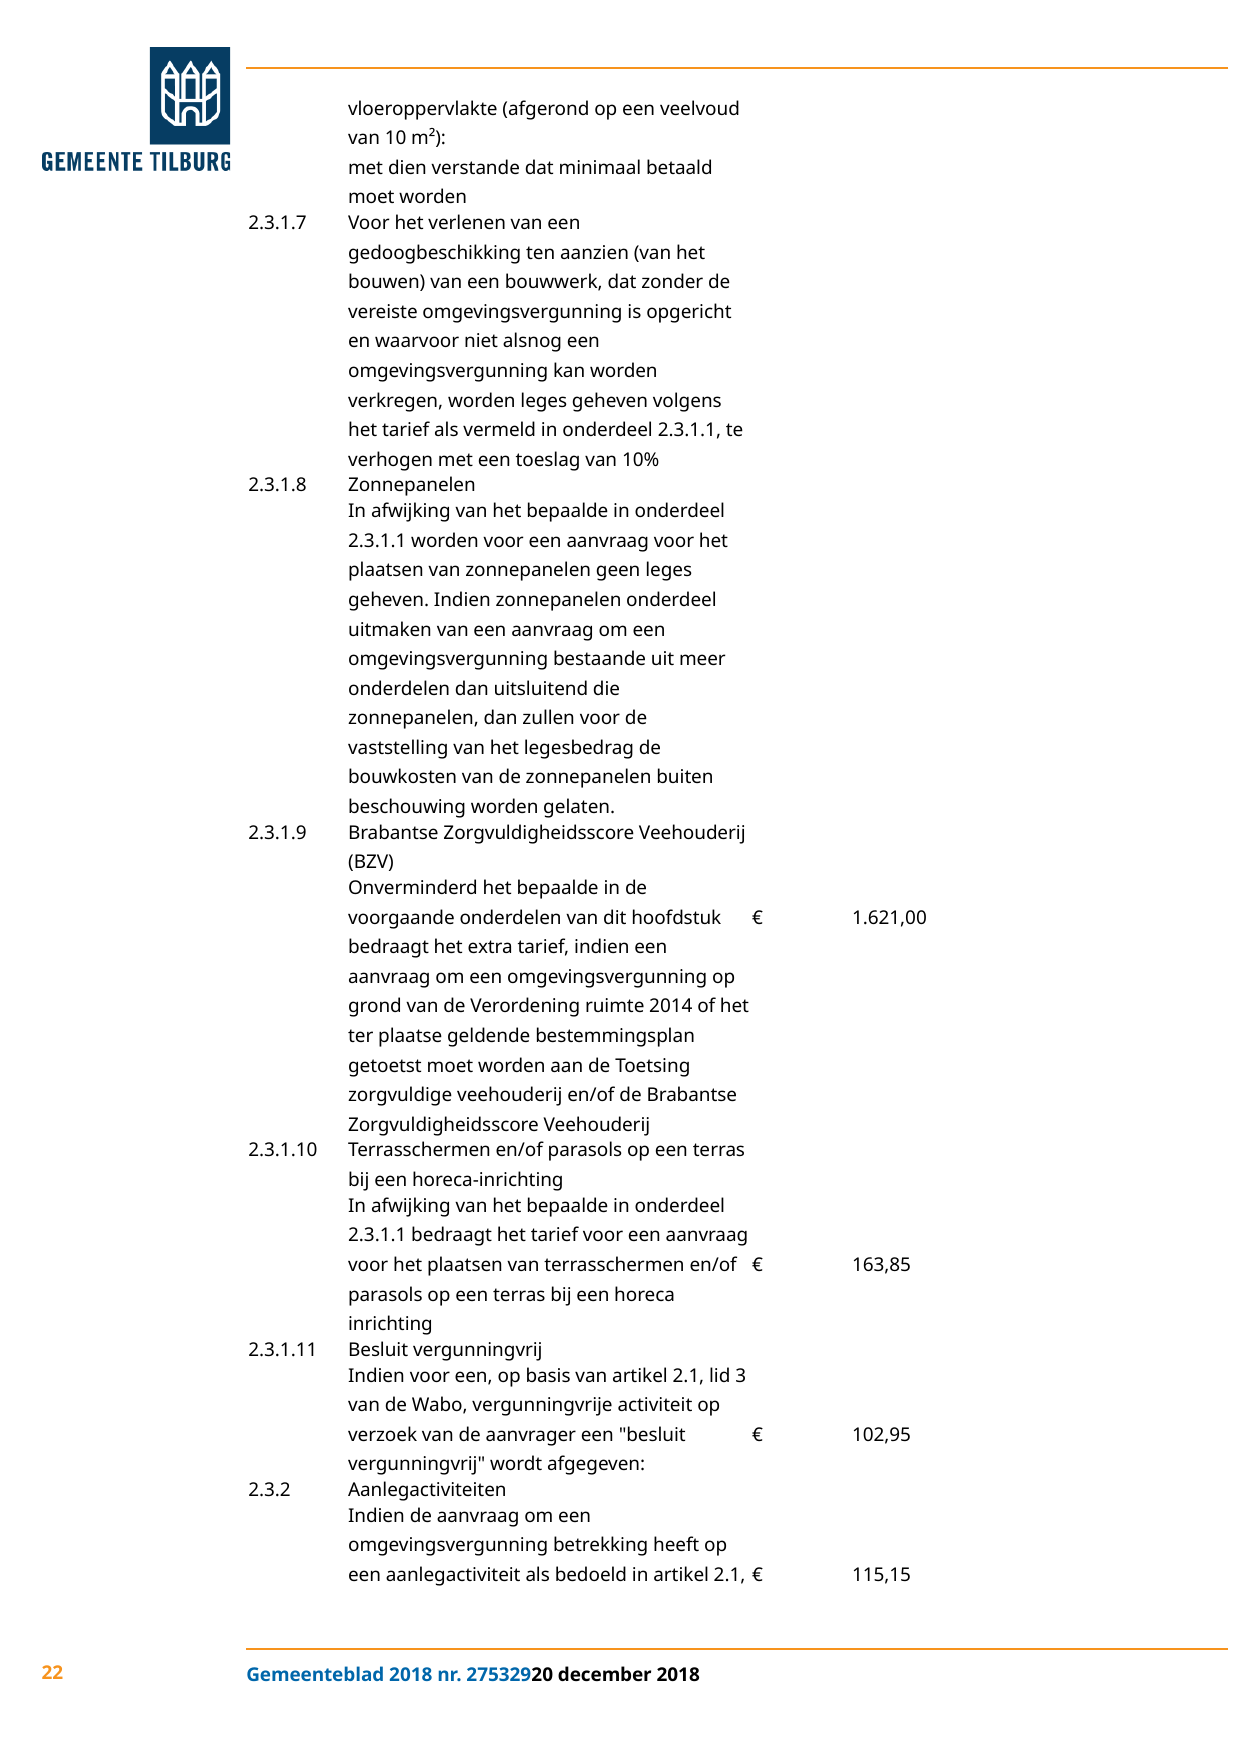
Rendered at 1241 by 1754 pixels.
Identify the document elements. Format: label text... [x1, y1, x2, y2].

table_cell [752, 819, 852, 874]
table_cell Aanlegactiviteiten [348, 1476, 752, 1502]
table_cell [752, 1476, 852, 1502]
table_cell 2.3.1.11 [248, 1336, 348, 1362]
table_cell [752, 1336, 852, 1362]
table_cell Indien voor een, op basis van artikel 2.1, lid 3 van de Wabo, vergunningvrije activiteit op verzoek van de aanvrager een "besluit vergunningvrij" wordt afgegeven: [348, 1362, 752, 1476]
table_cell [852, 498, 1152, 819]
table_cell [248, 1192, 348, 1336]
table_cell Terrasschermen en/of parasols op een terras bij een horeca-inrichting [348, 1137, 752, 1192]
table_cell 2.3.1.7 [248, 209, 348, 472]
table_cell [248, 95, 348, 209]
table_cell 163,85 [852, 1192, 1152, 1336]
table_cell Voor het verlenen van een gedoogbeschikking ten aanzien (van het bouwen) van een bouwwerk, dat zonder de vereiste omgevingsvergunning is opgericht en waarvoor niet alsnog een omgevingsvergunning kan worden verkregen, worden leges geheven volgens het tarief als vermeld in onderdeel 2.3.1.1, te verhogen met een toeslag van 10% [348, 209, 752, 472]
table_cell 2.3.1.8 [248, 472, 348, 497]
table_cell € [752, 1192, 852, 1336]
table_cell [852, 1336, 1152, 1362]
table_cell [752, 1137, 852, 1192]
table_cell Indien de aanvraag om een omgevingsvergunning betrekking heeft op een aanlegactiviteit als bedoeld in artikel 2.1, [348, 1502, 752, 1587]
table_cell [852, 1476, 1152, 1502]
table_cell vloeroppervlakte (afgerond op een veelvoud van 10 m²): met dien verstande dat minimaal betaald moet worden [348, 95, 752, 209]
table_cell In afwijking van het bepaalde in onderdeel 2.3.1.1 bedraagt het tarief voor een aanvraag voor het plaatsen van terrasschermen en/of parasols op een terras bij een horeca inrichting [348, 1192, 752, 1336]
table_cell € [752, 1362, 852, 1476]
table_cell [852, 819, 1152, 874]
table_cell € [752, 1502, 852, 1587]
table_cell 1.621,00 [852, 874, 1152, 1137]
table_cell [248, 498, 348, 819]
table_cell In afwijking van het bepaalde in onderdeel 2.3.1.1 worden voor een aanvraag voor het plaatsen van zonnepanelen geen leges geheven. Indien zonnepanelen onderdeel uitmaken van een aanvraag om een omgevingsvergunning bestaande uit meer onderdelen dan uitsluitend die zonnepanelen, dan zullen voor de vaststelling van het legesbedrag de bouwkosten van de zonnepanelen buiten beschouwing worden gelaten. [348, 498, 752, 819]
table_cell [752, 95, 852, 209]
table_cell [852, 95, 1152, 209]
table_cell 102,95 [852, 1362, 1152, 1476]
table_cell Onverminderd het bepaalde in de voorgaande onderdelen van dit hoofdstuk bedraagt het extra tarief, indien een aanvraag om een omgevingsvergunning op grond van de Verordening ruimte 2014 of het ter plaatse geldende bestemmingsplan getoetst moet worden aan de Toetsing zorgvuldige veehouderij en/of de Brabantse Zorgvuldigheidsscore Veehouderij [348, 874, 752, 1137]
table_cell [248, 874, 348, 1137]
table_cell [248, 1362, 348, 1476]
table_cell 115,15 [852, 1502, 1152, 1587]
table_cell 2.3.2 [248, 1476, 348, 1502]
table_cell [852, 1137, 1152, 1192]
table_cell 2.3.1.10 [248, 1137, 348, 1192]
table_cell [852, 209, 1152, 472]
table_cell 2.3.1.9 [248, 819, 348, 874]
table_cell [752, 209, 852, 472]
picture [41, 47, 231, 172]
table_cell € [752, 874, 852, 1137]
table_cell [248, 1502, 348, 1587]
table_cell Zonnepanelen [348, 472, 752, 497]
table_cell Brabantse Zorgvuldigheidsscore Veehouderij (BZV) [348, 819, 752, 874]
table_cell Besluit vergunningvrij [348, 1336, 752, 1362]
table_cell [752, 472, 852, 497]
table_cell [852, 472, 1152, 497]
table_cell [752, 498, 852, 819]
